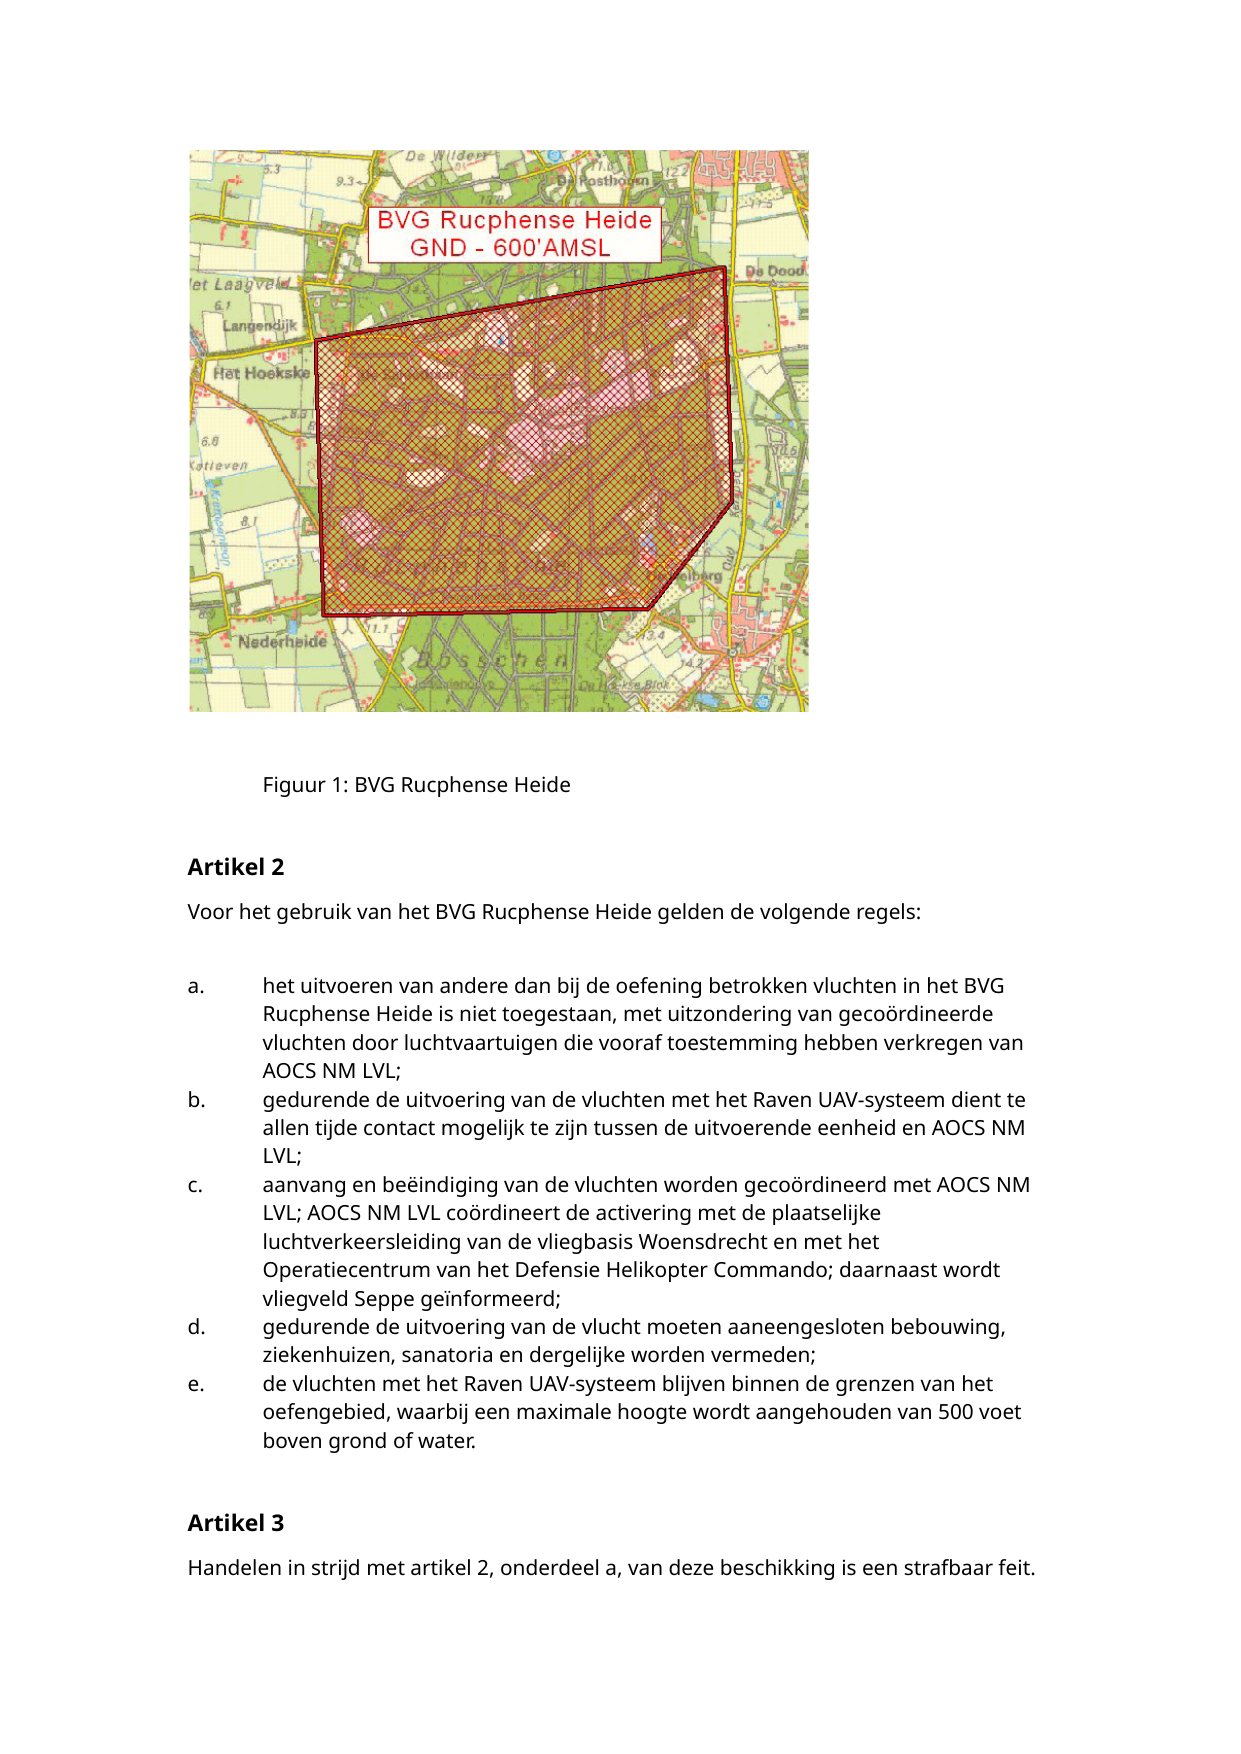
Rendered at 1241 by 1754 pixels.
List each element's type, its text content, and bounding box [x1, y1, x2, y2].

list Figuur 1: BVG Rucphense Heide [187, 770, 1053, 799]
list gedurende de uitvoering van de vluchten met het Raven UAV-systeem dient te allen tijde contact mogelijk te zijn tussen de uitvoerende eenheid en AOCS NM LVL; [187, 1085, 1053, 1170]
text Handelen in strijd met artikel 2, onderdeel a, van deze beschikking is een strafbaar feit. [187, 1553, 1053, 1582]
list gedurende de uitvoering van de vlucht moeten aaneengesloten bebouwing, ziekenhuizen, sanatoria en dergelijke worden vermeden; [187, 1312, 1053, 1369]
subtitle Artikel 2 [187, 851, 1053, 882]
list aanvang en beëindiging van de vluchten worden gecoördineerd met AOCS NM LVL; AOCS NM LVL coördineert de activering met de plaatselijke luchtverkeersleiding van de vliegbasis Woensdrecht en met het Operatiecentrum van het Defensie Helikopter Commando; daarnaast wordt vliegveld Seppe geïnformeerd; [187, 1170, 1053, 1312]
list het uitvoeren van andere dan bij de oefening betrokken vluchten in het BVG Rucphense Heide is niet toegestaan, met uitzondering van gecoördineerde vluchten door luchtvaartuigen die vooraf toestemming hebben verkregen van AOCS NM LVL; [187, 971, 1053, 1085]
list de vluchten met het Raven UAV-systeem blijven binnen de grenzen van het oefengebied, waarbij een maximale hoogte wordt aangehouden van 500 voet boven grond of water. [187, 1369, 1053, 1454]
picture [187, 150, 809, 712]
subtitle Artikel 3 [187, 1507, 1053, 1538]
text Voor het gebruik van het BVG Rucphense Heide gelden de volgende regels: [187, 897, 1053, 926]
